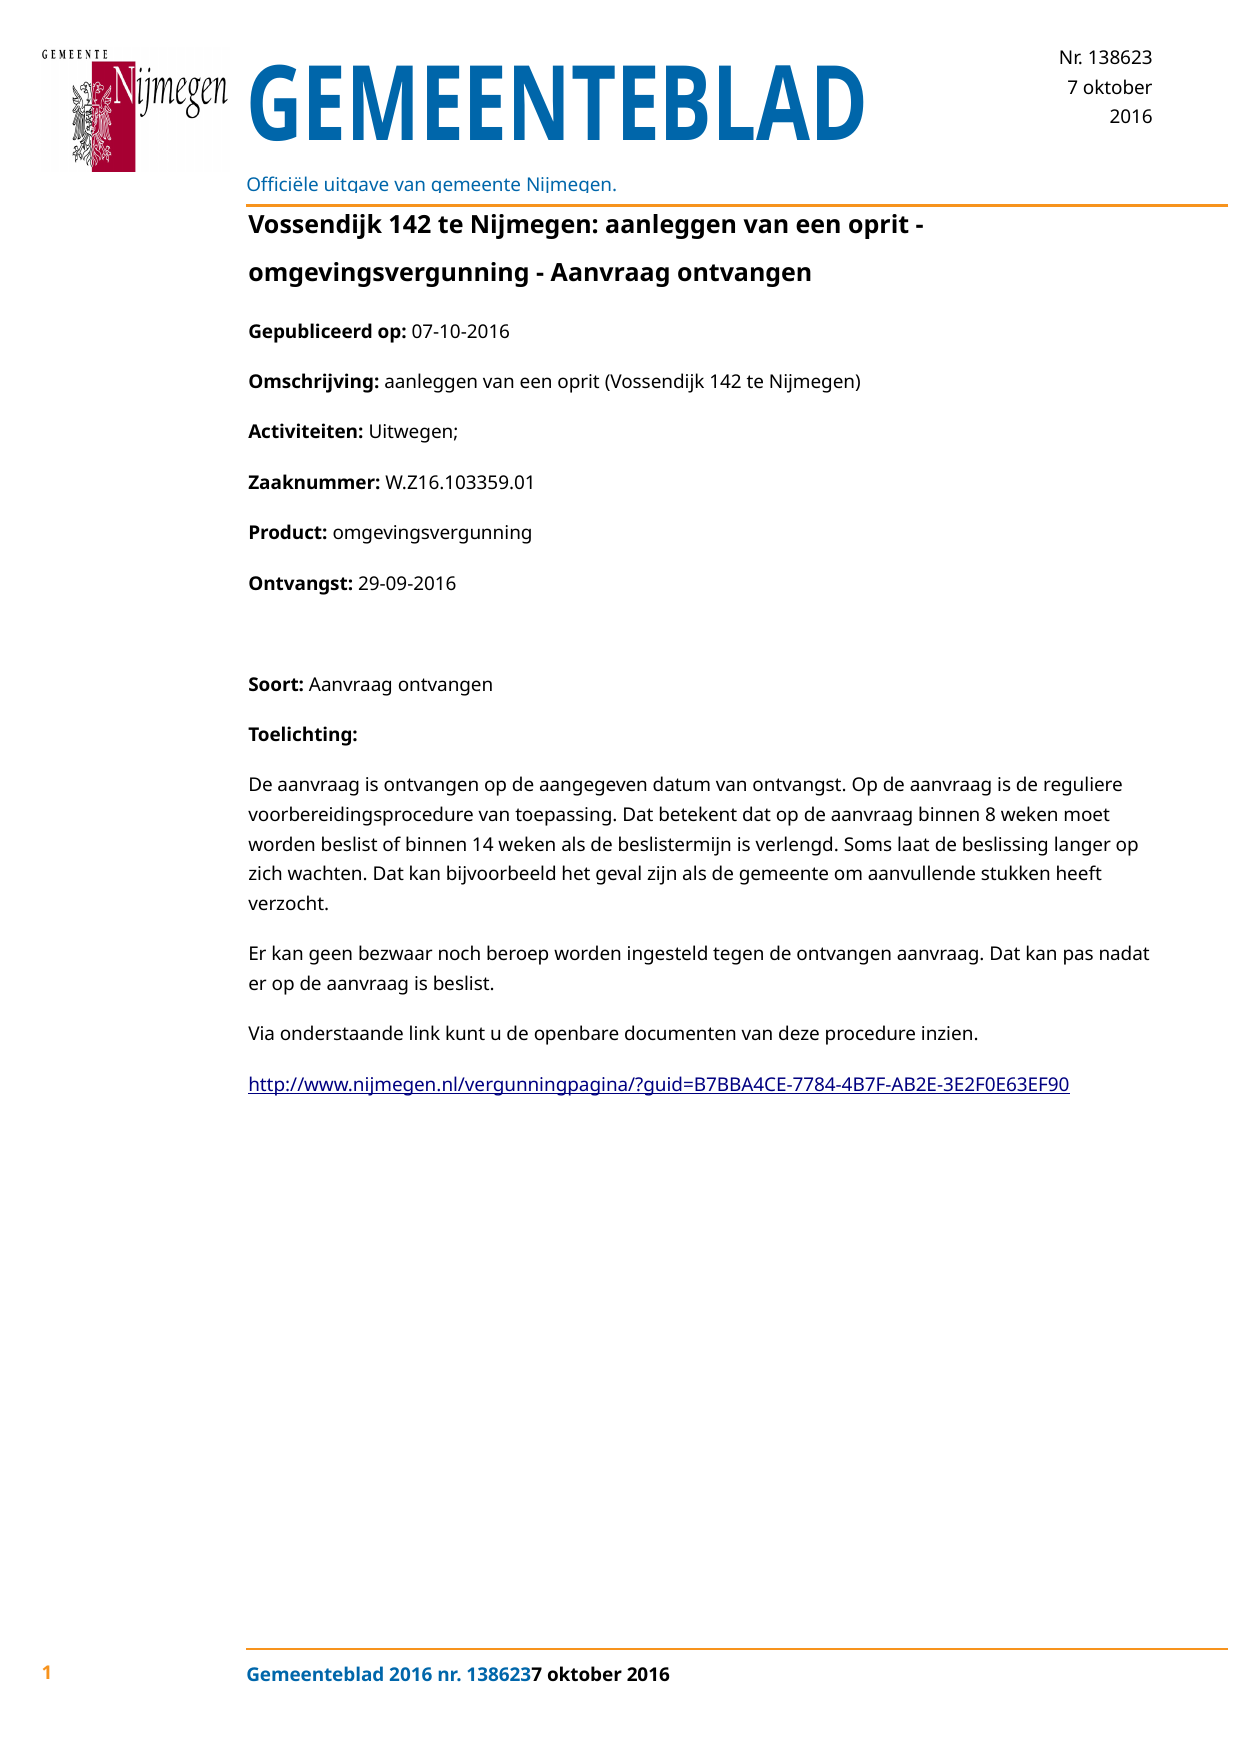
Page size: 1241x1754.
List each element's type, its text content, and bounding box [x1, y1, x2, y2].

text Er kan geen bezwaar noch beroep worden ingesteld tegen de ontvangen aanvraag. Dat kan pas nadat er op de aanvraag is beslist. [248, 940, 1152, 996]
text Vossendijk 142 te Nijmegen: aanleggen van een oprit - omgevingsvergunning - Aanvraag ontvangen [248, 207, 1152, 288]
text http://www.nijmegen.nl/vergunningpagina/?guid=B7BBA4CE-7784-4B7F-AB2E-3E2F0E63EF90 [248, 1071, 1152, 1097]
text Activiteiten: Uitwegen; [248, 419, 1152, 444]
picture [41, 47, 231, 172]
text Product: omgevingsvergunning [248, 519, 1152, 545]
text De aanvraag is ontvangen op de aangegeven datum van ontvangst. Op de aanvraag is de reguliere voorbereidingsprocedure van toepassing. Dat betekent dat op de aanvraag binnen 8 weken moet worden beslist of binnen 14 weken als de beslistermijn is verlengd. Soms laat de beslissing langer op zich wachten. Dat kan bijvoorbeeld het geval zijn als de gemeente om aanvullende stukken heeft verzocht. [248, 772, 1152, 916]
text Zaaknummer: W.Z16.103359.01 [248, 469, 1152, 495]
text Soort: Aanvraag ontvangen [248, 671, 1152, 697]
text Omschrijving: aanleggen van een oprit (Vossendijk 142 te Nijmegen) [248, 368, 1152, 394]
text Via onderstaande link kunt u de openbare documenten van deze procedure inzien. [248, 1020, 1152, 1046]
text Ontvangst: 29-09-2016 [248, 570, 1152, 596]
text Toelichting: [248, 721, 1152, 747]
text Gepubliceerd op: 07-10-2016 [248, 318, 1152, 344]
